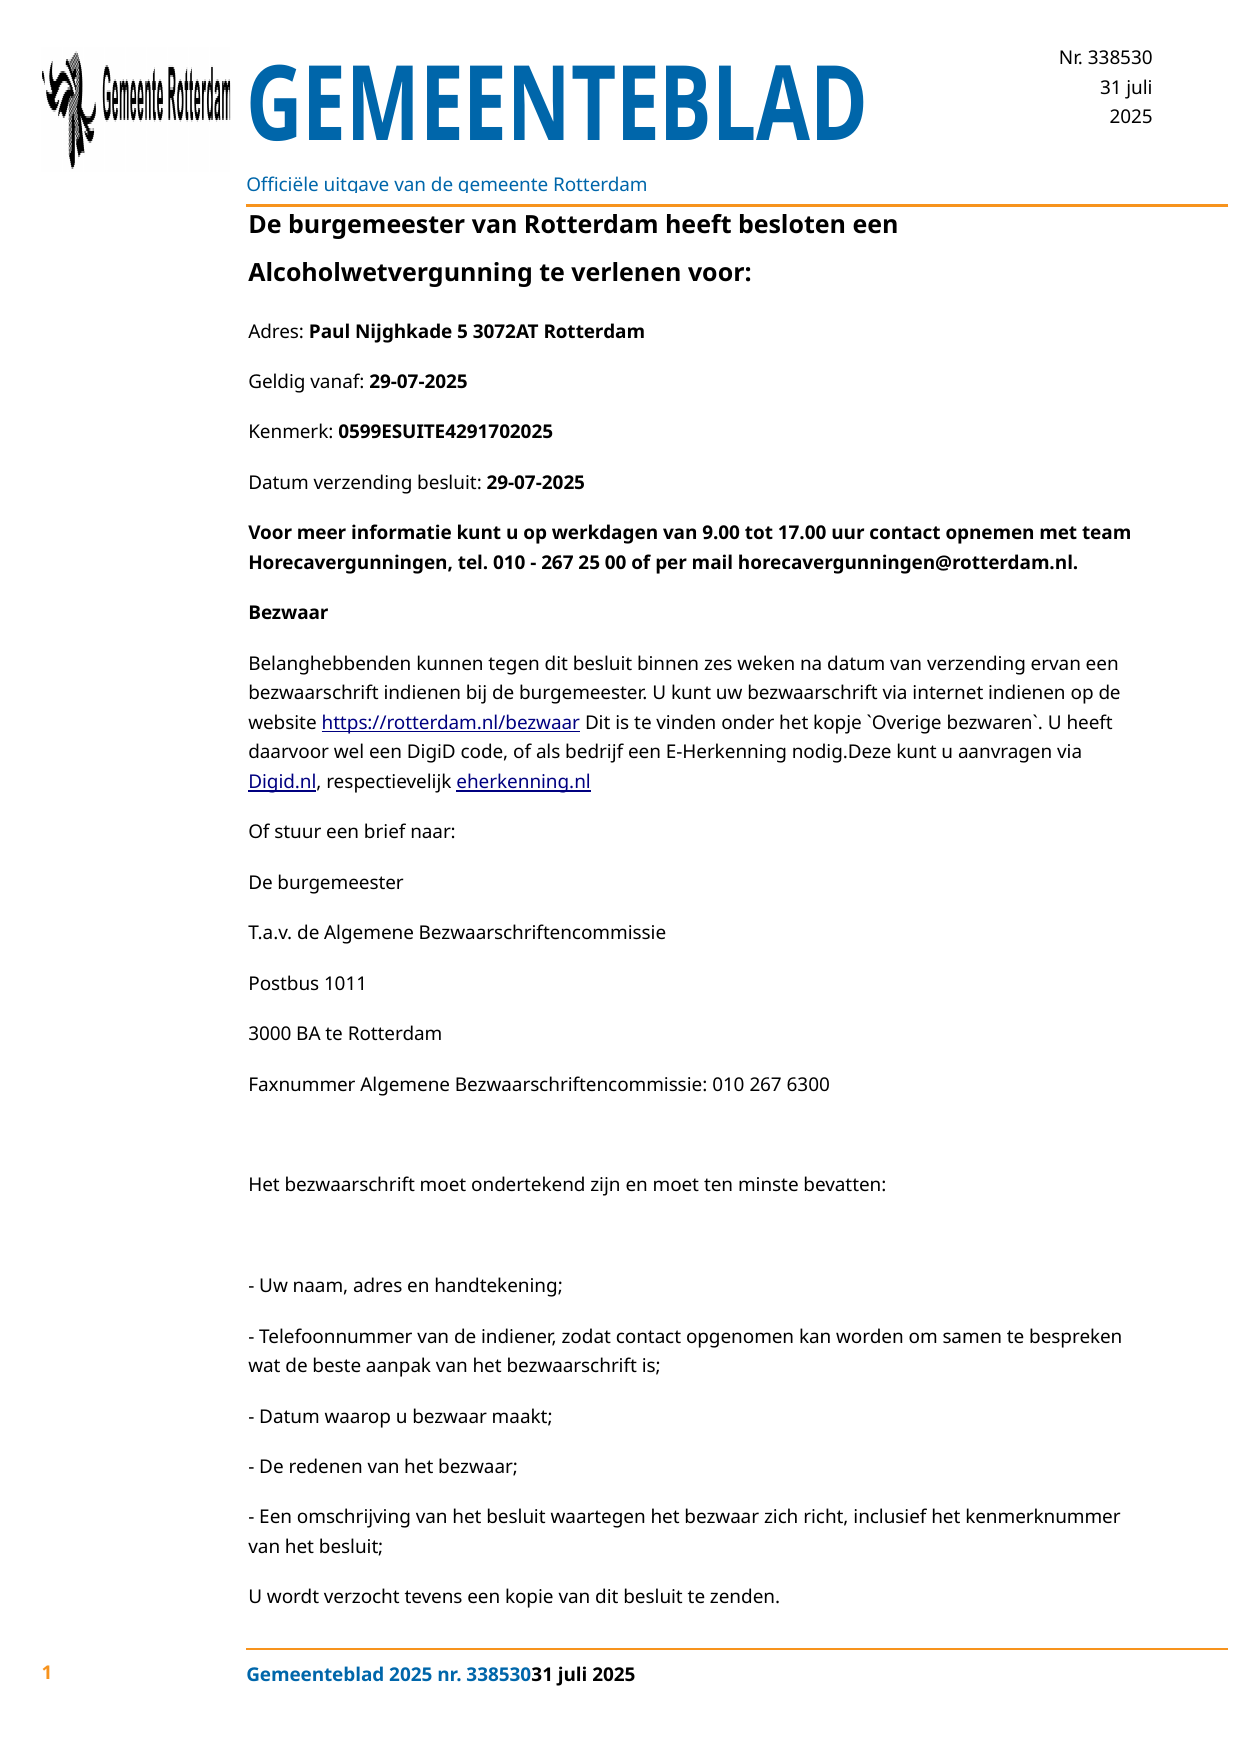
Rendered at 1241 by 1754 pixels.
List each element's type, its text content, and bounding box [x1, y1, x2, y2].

text Kenmerk: 0599ESUITE4291702025 [248, 419, 1152, 444]
text Faxnummer Algemene Bezwaarschriftencommissie: 010 267 6300 [248, 1071, 1152, 1097]
text Datum verzending besluit: 29-07-2025 [248, 469, 1152, 495]
text Voor meer informatie kunt u op werkdagen van 9.00 tot 17.00 uur contact opnemen met team Horecavergunningen, tel. 010 - 267 25 00 of per mail horecavergunningen@rotterdam.nl. [248, 519, 1152, 575]
picture [41, 47, 231, 172]
text Geldig vanaf: 29-07-2025 [248, 368, 1152, 394]
text Het bezwaarschrift moet ondertekend zijn en moet ten minste bevatten: [248, 1172, 1152, 1197]
text Adres: Paul Nijghkade 5 3072AT Rotterdam [248, 318, 1152, 344]
text - Datum waarop u bezwaar maakt; [248, 1403, 1152, 1429]
text De burgemeester van Rotterdam heeft besloten een Alcoholwetvergunning te verlenen voor: [248, 207, 1152, 288]
text U wordt verzocht tevens een kopie van dit besluit te zenden. [248, 1584, 1152, 1609]
text - Uw naam, adres en handtekening; [248, 1272, 1152, 1298]
text - Telefoonnummer van de indiener, zodat contact opgenomen kan worden om samen te bespreken wat de beste aanpak van het bezwaarschrift is; [248, 1323, 1152, 1378]
text Of stuur een brief naar: [248, 819, 1152, 844]
text Postbus 1011 [248, 970, 1152, 996]
text Bezwaar [248, 599, 1152, 625]
text - Een omschrijving van het besluit waartegen het bezwaar zich richt, inclusief het kenmerknummer van het besluit; [248, 1504, 1152, 1559]
text De burgemeester [248, 869, 1152, 895]
text 3000 BA te Rotterdam [248, 1020, 1152, 1046]
text - De redenen van het bezwaar; [248, 1453, 1152, 1479]
text Belanghebbenden kunnen tegen dit besluit binnen zes weken na datum van verzending ervan een bezwaarschrift indienen bij de burgemeester. U kunt uw bezwaarschrift via internet indienen op de website https://rotterdam.nl/bezwaar Dit is te vinden onder het kopje `Overige bezwaren`. U heeft daarvoor wel een DigiD code, of als bedrijf een E-Herkenning nodig.Deze kunt u aanvragen via Digid.nl, respectievelijk eherkenning.nl [248, 650, 1152, 794]
text T.a.v. de Algemene Bezwaarschriftencommissie [248, 919, 1152, 945]
